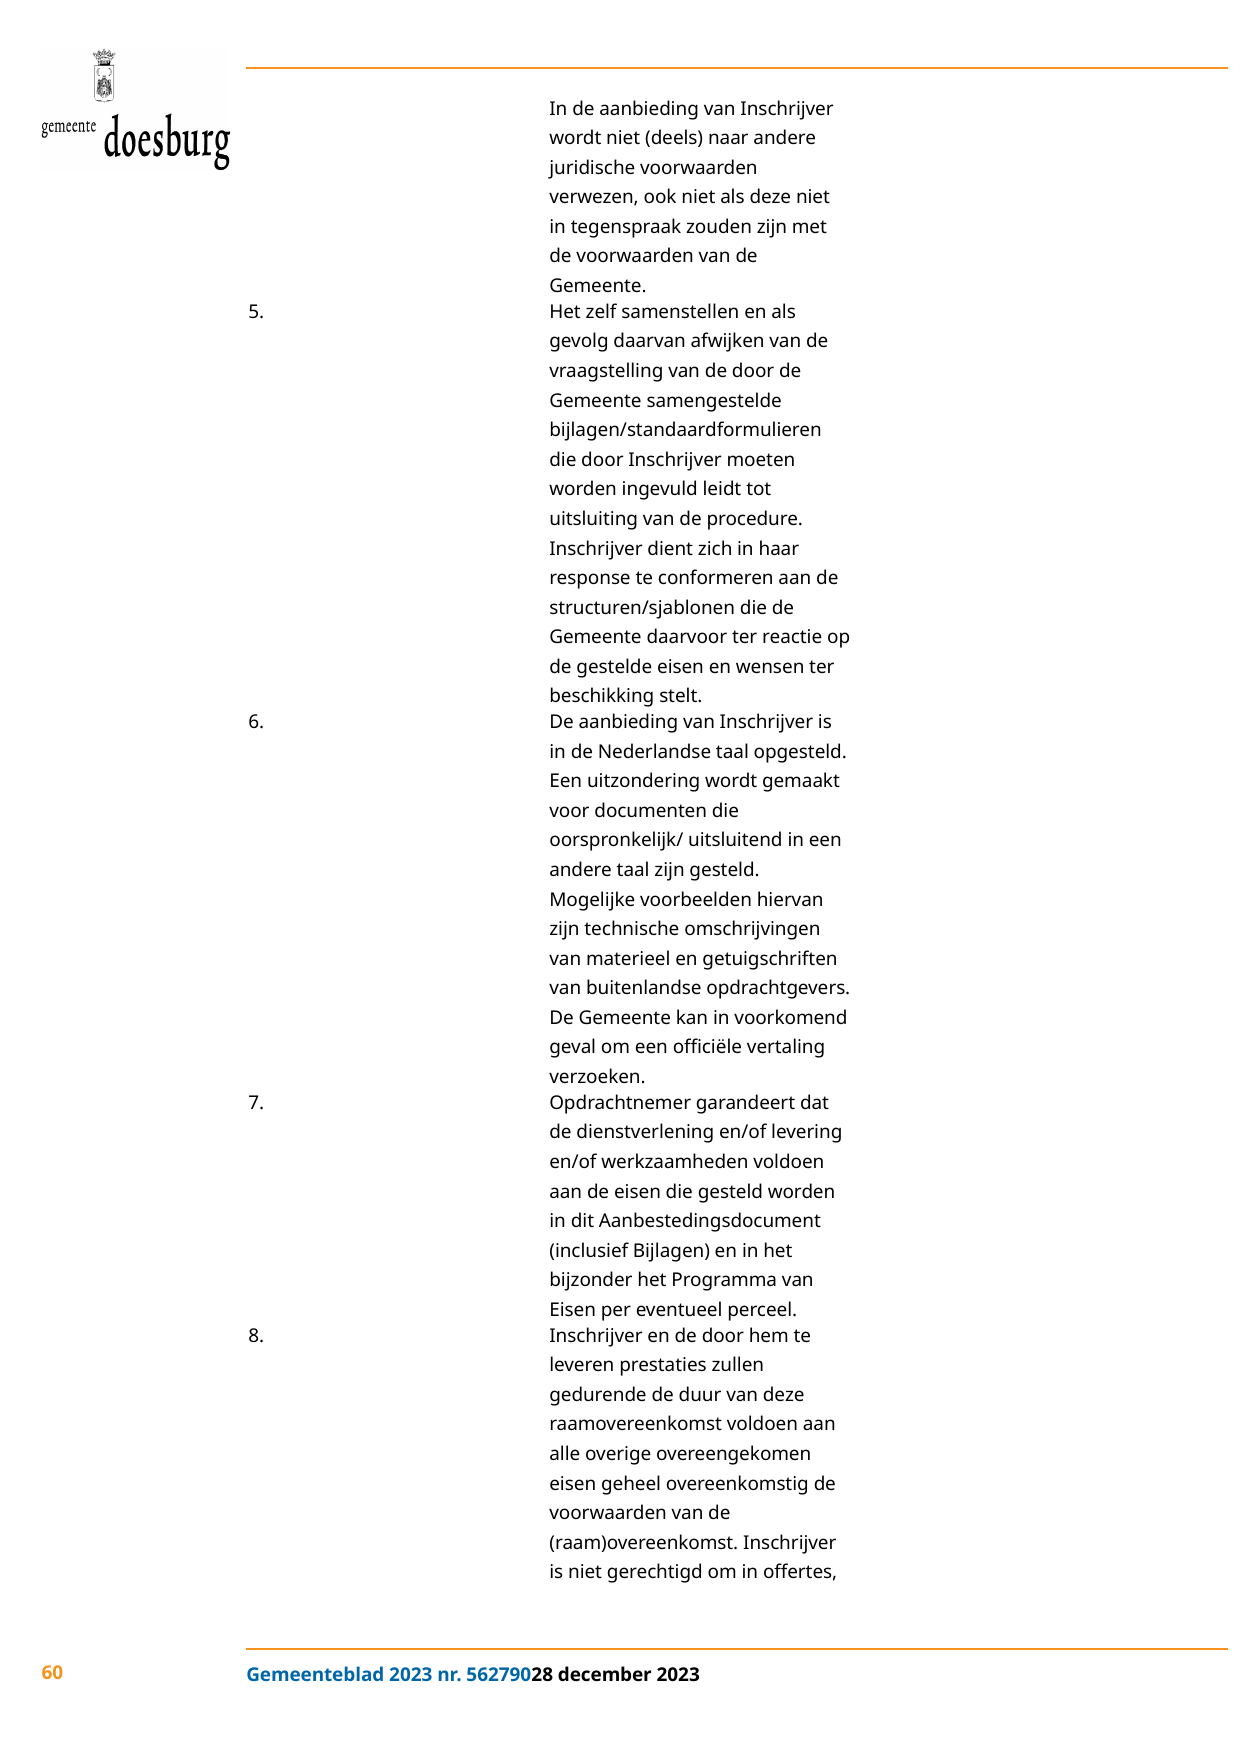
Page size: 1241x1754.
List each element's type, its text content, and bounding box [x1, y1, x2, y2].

table_cell Inschrijver en de door hem te leveren prestaties zullen gedurende de duur van deze raamovereenkomst voldoen aan alle overige overeengekomen eisen geheel overeenkomstig de voorwaarden van de (raam)overeenkomst. Inschrijver is niet gerechtigd om in offertes, [549, 1322, 850, 1584]
table_cell [850, 298, 1152, 708]
table_cell 6. [248, 708, 549, 1089]
table_cell 8. [248, 1322, 549, 1584]
picture [41, 47, 231, 172]
table_cell Opdrachtnemer garandeert dat de dienstverlening en/of levering en/of werkzaamheden voldoen aan de eisen die gesteld worden in dit Aanbestedingsdocument (inclusief Bijlagen) en in het bijzonder het Programma van Eisen per eventueel perceel. [549, 1089, 850, 1322]
table_cell De aanbieding van Inschrijver is in de Nederlandse taal opgesteld. Een uitzondering wordt gemaakt voor documenten die oorspronkelijk/ uitsluitend in een andere taal zijn gesteld. Mogelijke voorbeelden hiervan zijn technische omschrijvingen van materieel en getuigschriften van buitenlandse opdrachtgevers. De Gemeente kan in voorkomend geval om een officiële vertaling verzoeken. [549, 708, 850, 1089]
table_cell [248, 95, 549, 298]
table_cell [850, 708, 1152, 1089]
table_cell 5. [248, 298, 549, 708]
table_cell [850, 1322, 1152, 1584]
table_cell Het zelf samenstellen en als gevolg daarvan afwijken van de vraagstelling van de door de Gemeente samengestelde bijlagen/standaardformulieren die door Inschrijver moeten worden ingevuld leidt tot uitsluiting van de procedure. Inschrijver dient zich in haar response te conformeren aan de structuren/sjablonen die de Gemeente daarvoor ter reactie op de gestelde eisen en wensen ter beschikking stelt. [549, 298, 850, 708]
table_cell [850, 1089, 1152, 1322]
table_cell 7. [248, 1089, 549, 1322]
table_cell [850, 95, 1152, 298]
table_cell In de aanbieding van Inschrijver wordt niet (deels) naar andere juridische voorwaarden verwezen, ook niet als deze niet in tegenspraak zouden zijn met de voorwaarden van de Gemeente. [549, 95, 850, 298]
